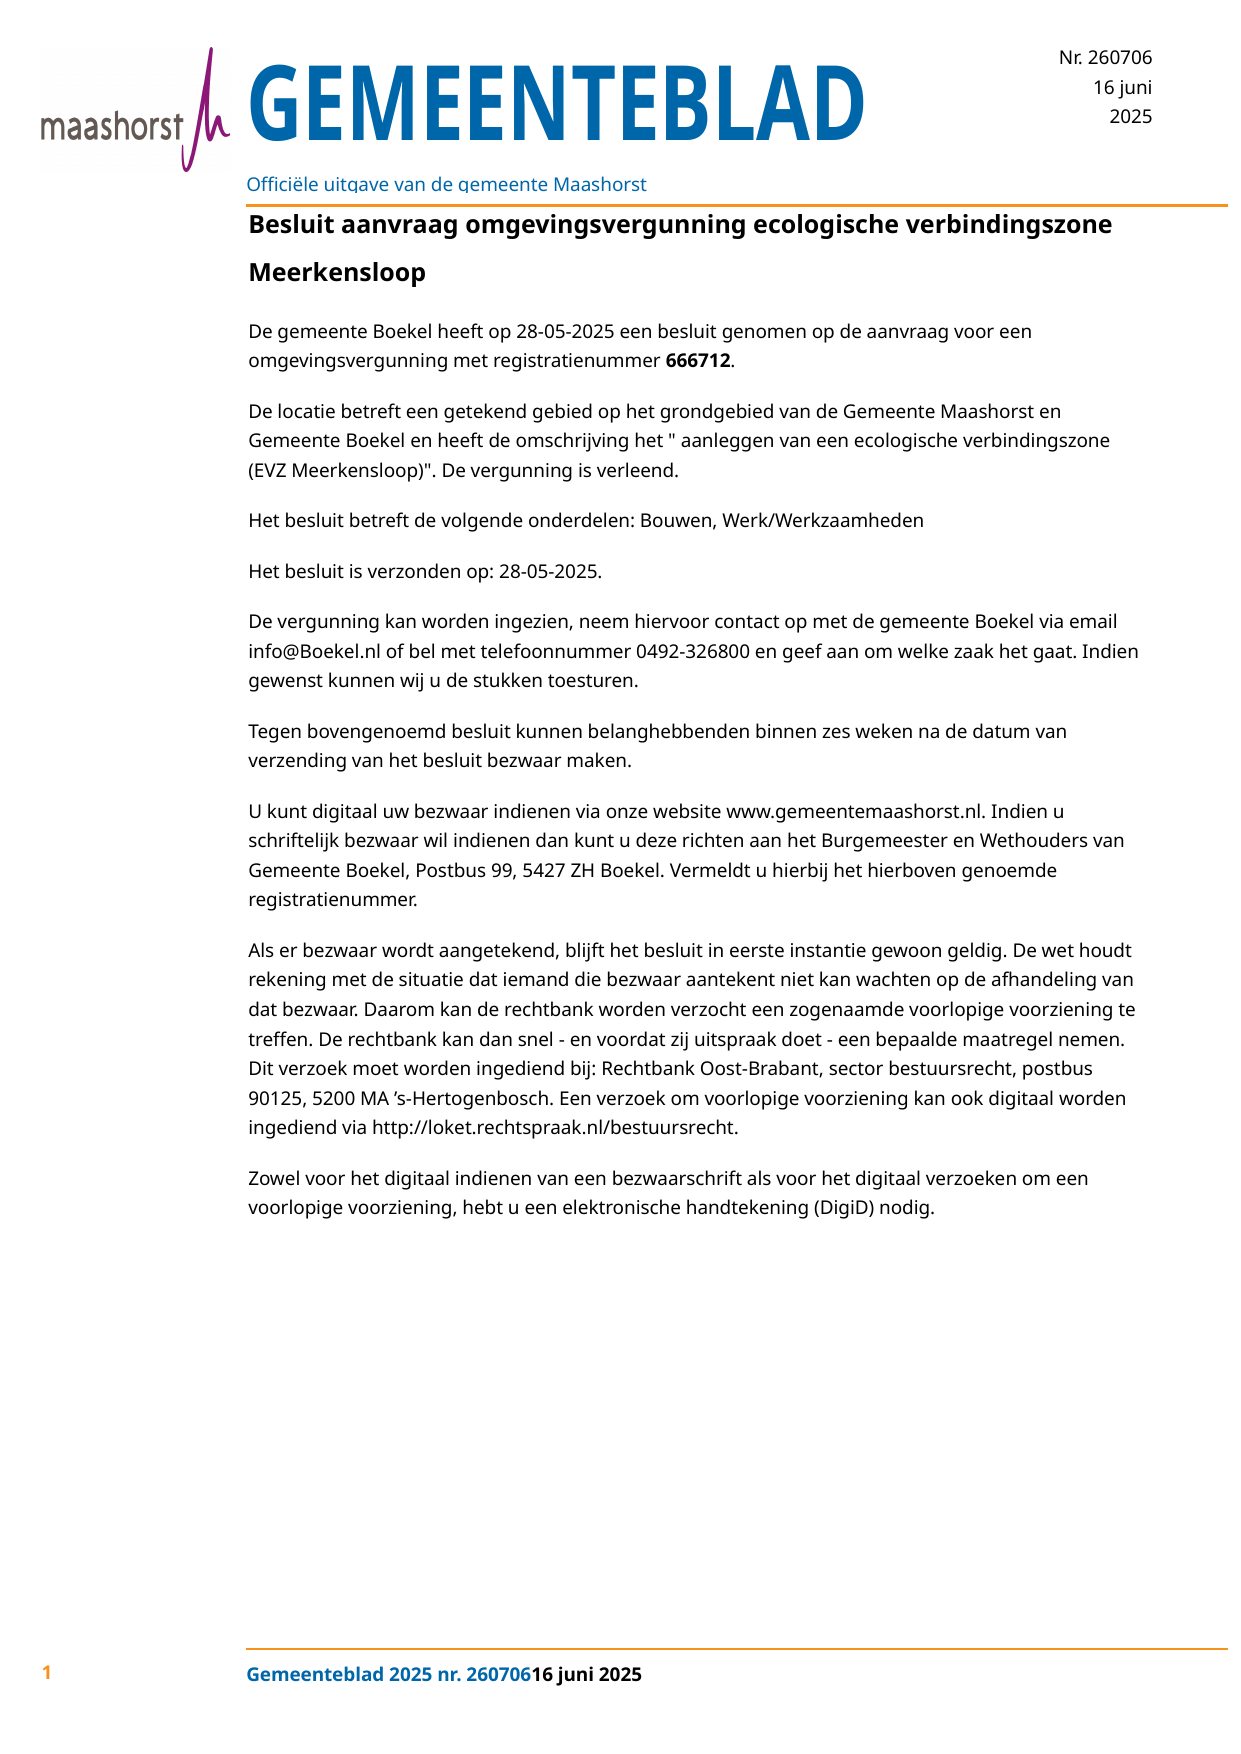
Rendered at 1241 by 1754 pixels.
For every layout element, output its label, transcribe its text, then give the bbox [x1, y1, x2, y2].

text Als er bezwaar wordt aangetekend, blijft het besluit in eerste instantie gewoon geldig. De wet houdt rekening met de situatie dat iemand die bezwaar aantekent niet kan wachten op de afhandeling van dat bezwaar. Daarom kan de rechtbank worden verzocht een zogenaamde voorlopige voorziening te treffen. De rechtbank kan dan snel - en voordat zij uitspraak doet - een bepaalde maatregel nemen. Dit verzoek moet worden ingediend bij: Rechtbank Oost-Brabant, sector bestuursrecht, postbus 90125, 5200 MA ’s-Hertogenbosch. Een verzoek om voorlopige voorziening kan ook digitaal worden ingediend via http://loket.rechtspraak.nl/bestuursrecht. [248, 937, 1152, 1140]
text De locatie betreft een getekend gebied op het grondgebied van de Gemeente Maashorst en Gemeente Boekel en heeft de omschrijving het " aanleggen van een ecologische verbindingszone (EVZ Meerkensloop)". De vergunning is verleend. [248, 398, 1152, 483]
text De vergunning kan worden ingezien, neem hiervoor contact op met de gemeente Boekel via email info@Boekel.nl of bel met telefoonnummer 0492-326800 en geef aan om welke zaak het gaat. Indien gewenst kunnen wij u de stukken toesturen. [248, 608, 1152, 693]
picture [41, 47, 231, 172]
text De gemeente Boekel heeft op 28-05-2025 een besluit genomen op de aanvraag voor een omgevingsvergunning met registratienummer 666712. [248, 318, 1152, 373]
text Het besluit is verzonden op: 28-05-2025. [248, 558, 1152, 584]
text Tegen bovengenoemd besluit kunnen belanghebbenden binnen zes weken na de datum van verzending van het besluit bezwaar maken. [248, 718, 1152, 773]
text Besluit aanvraag omgevingsvergunning ecologische verbindingszone Meerkensloop [248, 207, 1152, 288]
text Het besluit betreft de volgende onderdelen: Bouwen, Werk/Werkzaamheden [248, 507, 1152, 533]
text Zowel voor het digitaal indienen van een bezwaarschrift als voor het digitaal verzoeken om een voorlopige voorziening, hebt u een elektronische handtekening (DigiD) nodig. [248, 1165, 1152, 1220]
text U kunt digitaal uw bezwaar indienen via onze website www.gemeentemaashorst.nl. Indien u schriftelijk bezwaar wil indienen dan kunt u deze richten aan het Burgemeester en Wethouders van Gemeente Boekel, Postbus 99, 5427 ZH Boekel. Vermeldt u hierbij het hierboven genoemde registratienummer. [248, 798, 1152, 912]
